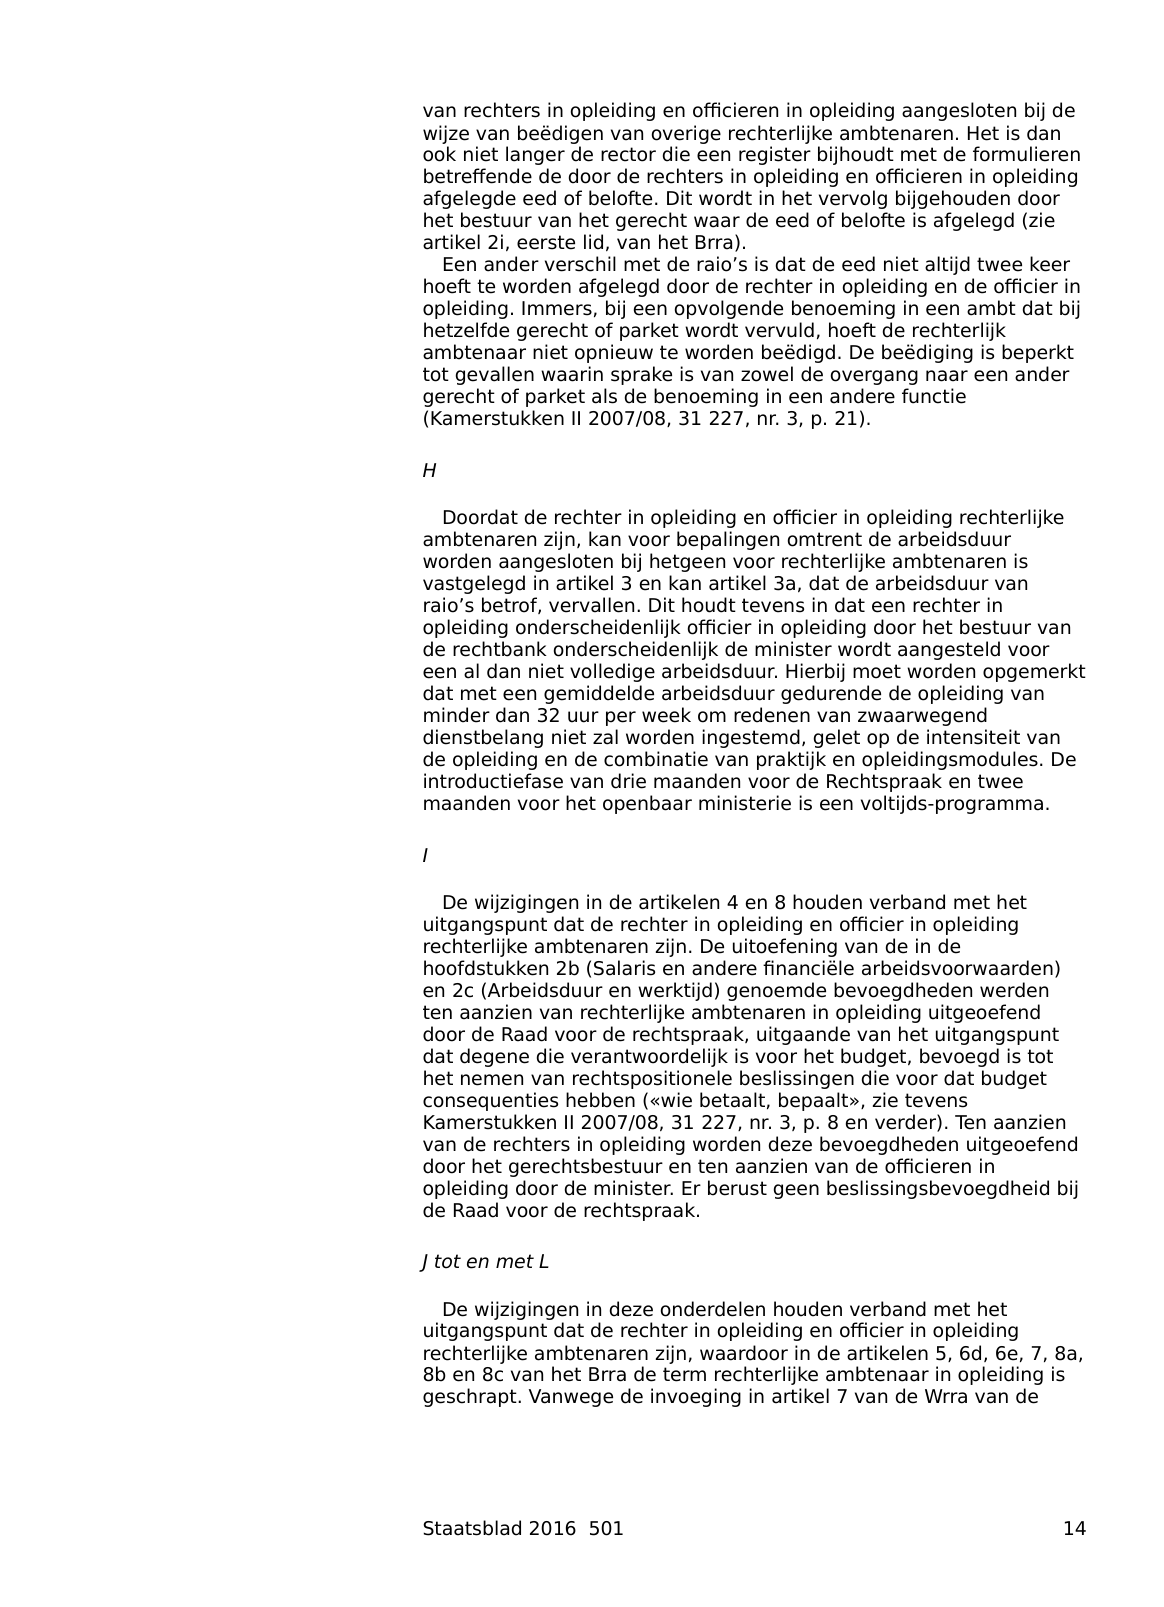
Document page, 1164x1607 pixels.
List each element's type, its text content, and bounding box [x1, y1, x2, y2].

text Doordat de rechter in opleiding en officier in opleiding rechterlijke ambtenaren zijn, kan voor bepalingen omtrent de arbeidsduur worden aangesloten bij hetgeen voor rechterlijke ambtenaren is vastgelegd in artikel 3 en kan artikel 3a, dat de arbeidsduur van raio’s betrof, vervallen. Dit houdt tevens in dat een rechter in opleiding onderscheidenlijk officier in opleiding door het bestuur van de rechtbank onderscheidenlijk de minister wordt aangesteld voor een al dan niet volledige arbeidsduur. Hierbij moet worden opgemerkt dat met een gemiddelde arbeidsduur gedurende de opleiding van minder dan 32 uur per week om redenen van zwaarwegend dienstbelang niet zal worden ingestemd, gelet op de intensiteit van de opleiding en de combinatie van praktijk en opleidingsmodules. De introductiefase van drie maanden voor de Rechtspraak en twee maanden voor het openbaar ministerie is een voltijds-programma. [422, 507, 1087, 815]
subtitle J tot en met L [422, 1251, 1087, 1273]
text Een ander verschil met de raio’s is dat de eed niet altijd twee keer hoeft te worden afgelegd door de rechter in opleiding en de officier in opleiding. Immers, bij een opvolgende benoeming in een ambt dat bij hetzelfde gerecht of parket wordt vervuld, hoeft de rechterlijk ambtenaar niet opnieuw te worden beëdigd. De beëdiging is beperkt tot gevallen waarin sprake is van zowel de overgang naar een ander gerecht of parket als de benoeming in een andere functie (Kamerstukken II 2007/08, 31 227, nr. 3, p. 21). [422, 254, 1087, 430]
subtitle I [422, 845, 1087, 867]
subtitle H [422, 460, 1087, 482]
text van rechters in opleiding en officieren in opleiding aangesloten bij de wijze van beëdigen van overige rechterlijke ambtenaren. Het is dan ook niet langer de rector die een register bijhoudt met de formulieren betreffende de door de rechters in opleiding en officieren in opleiding afgelegde eed of belofte. Dit wordt in het vervolg bijgehouden door het bestuur van het gerecht waar de eed of belofte is afgelegd (zie artikel 2i, eerste lid, van het Brra). [422, 100, 1087, 254]
text De wijzigingen in deze onderdelen houden verband met het uitgangspunt dat de rechter in opleiding en officier in opleiding rechterlijke ambtenaren zijn, waardoor in de artikelen 5, 6d, 6e, 7, 8a, 8b en 8c van het Brra de term rechterlijke ambtenaar in opleiding is geschrapt. Vanwege de invoeging in artikel 7 van de Wrra van de [422, 1298, 1087, 1408]
text De wijzigingen in de artikelen 4 en 8 houden verband met het uitgangspunt dat de rechter in opleiding en officier in opleiding rechterlijke ambtenaren zijn. De uitoefening van de in de hoofdstukken 2b (Salaris en andere financiële arbeidsvoorwaarden) en 2c (Arbeidsduur en werktijd) genoemde bevoegdheden werden ten aanzien van rechterlijke ambtenaren in opleiding uitgeoefend door de Raad voor de rechtspraak, uitgaande van het uitgangspunt dat degene die verantwoordelijk is voor het budget, bevoegd is tot het nemen van rechtspositionele beslissingen die voor dat budget consequenties hebben («wie betaalt, bepaalt», zie tevens Kamerstukken II 2007/08, 31 227, nr. 3, p. 8 en verder). Ten aanzien van de rechters in opleiding worden deze bevoegdheden uitgeoefend door het gerechtsbestuur en ten aanzien van de officieren in opleiding door de minister. Er berust geen beslissingsbevoegdheid bij de Raad voor de rechtspraak. [422, 892, 1087, 1221]
